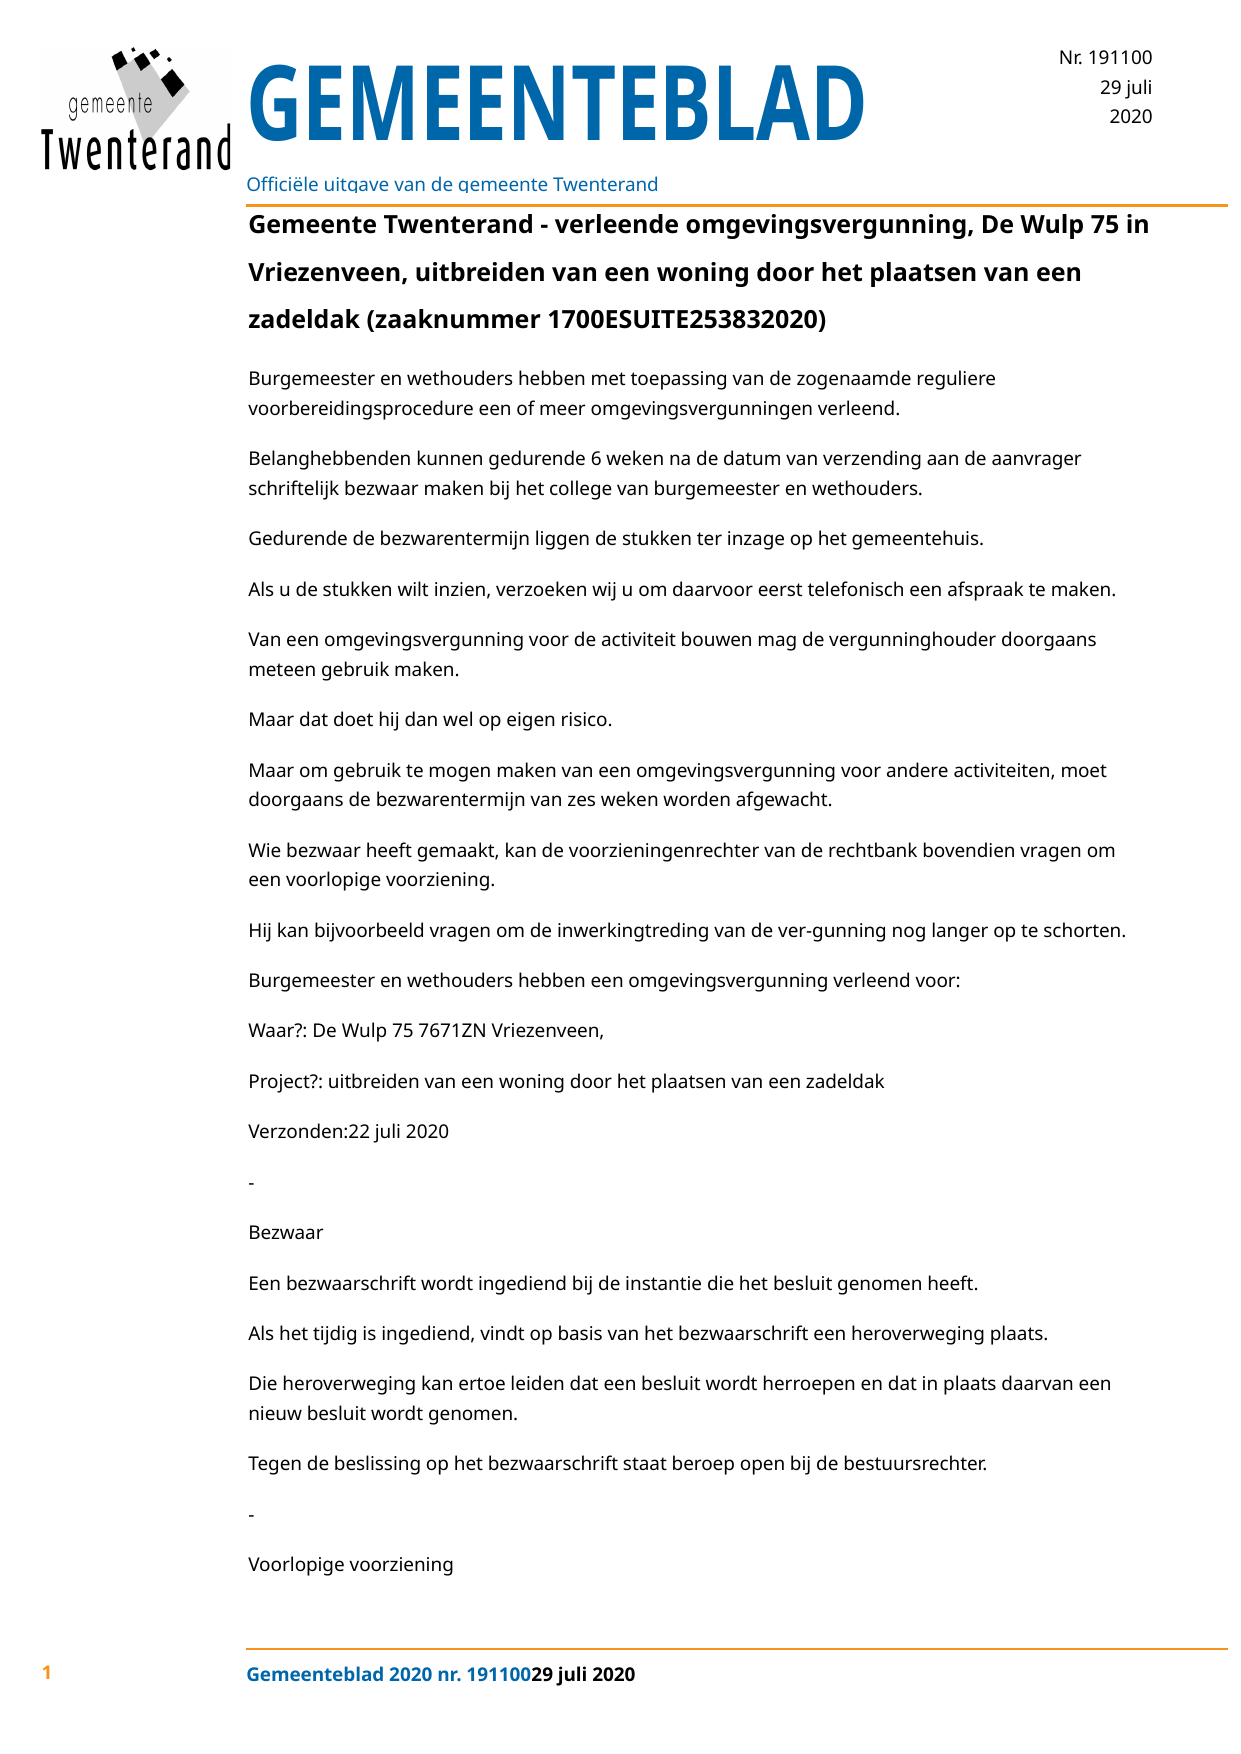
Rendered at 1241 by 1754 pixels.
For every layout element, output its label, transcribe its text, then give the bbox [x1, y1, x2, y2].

text Burgemeester en wethouders hebben een omgevingsvergunning verleend voor: [248, 967, 1152, 993]
text Maar om gebruik te mogen maken van een omgevingsvergunning voor andere activiteiten, moet doorgaans de bezwarentermijn van zes weken worden afgewacht. [248, 757, 1152, 812]
text Burgemeester en wethouders hebben met toepassing van de zogenaamde reguliere voorbereidingsprocedure een of meer omgevingsvergunningen verleend. [248, 366, 1152, 421]
text Die heroverweging kan ertoe leiden dat een besluit wordt herroepen en dat in plaats daarvan een nieuw besluit wordt genomen. [248, 1371, 1152, 1426]
text Waar?: De Wulp 75 7671ZN Vriezenveen, [248, 1018, 1152, 1043]
text Tegen de beslissing op het bezwaarschrift staat beroep open bij de bestuursrechter. [248, 1451, 1152, 1476]
text - [248, 1169, 1152, 1194]
text Een bezwaarschrift wordt ingediend bij de instantie die het besluit genomen heeft. [248, 1270, 1152, 1295]
text Maar dat doet hij dan wel op eigen risico. [248, 706, 1152, 732]
text Gedurende de bezwarentermijn liggen de stukken ter inzage op het gemeentehuis. [248, 526, 1152, 551]
text Gemeente Twenterand - verleende omgevingsvergunning, De Wulp 75 in Vriezenveen, uitbreiden van een woning door het plaatsen van een zadeldak (zaaknummer 1700ESUITE253832020) [248, 207, 1152, 336]
text Belanghebbenden kunnen gedurende 6 weken na de datum van verzending aan de aanvrager schriftelijk bezwaar maken bij het college van burgemeester en wethouders. [248, 446, 1152, 501]
text Verzonden:22 juli 2020 [248, 1118, 1152, 1144]
picture [41, 47, 231, 172]
text Wie bezwaar heeft gemaakt, kan de voorzieningenrechter van de rechtbank bovendien vragen om een voorlopige voorziening. [248, 837, 1152, 892]
text Hij kan bijvoorbeeld vragen om de inwerkingtreding van de ver-gunning nog langer op te schorten. [248, 917, 1152, 942]
text Van een omgevingsvergunning voor de activiteit bouwen mag de vergunninghouder doorgaans meteen gebruik maken. [248, 626, 1152, 682]
text Bezwaar [248, 1219, 1152, 1245]
text - [248, 1501, 1152, 1527]
text Als het tijdig is ingediend, vindt op basis van het bezwaarschrift een heroverweging plaats. [248, 1320, 1152, 1346]
text Voorlopige voorziening [248, 1551, 1152, 1577]
text Project?: uitbreiden van een woning door het plaatsen van een zadeldak [248, 1068, 1152, 1094]
text Als u de stukken wilt inzien, verzoeken wij u om daarvoor eerst telefonisch een afspraak te maken. [248, 576, 1152, 602]
